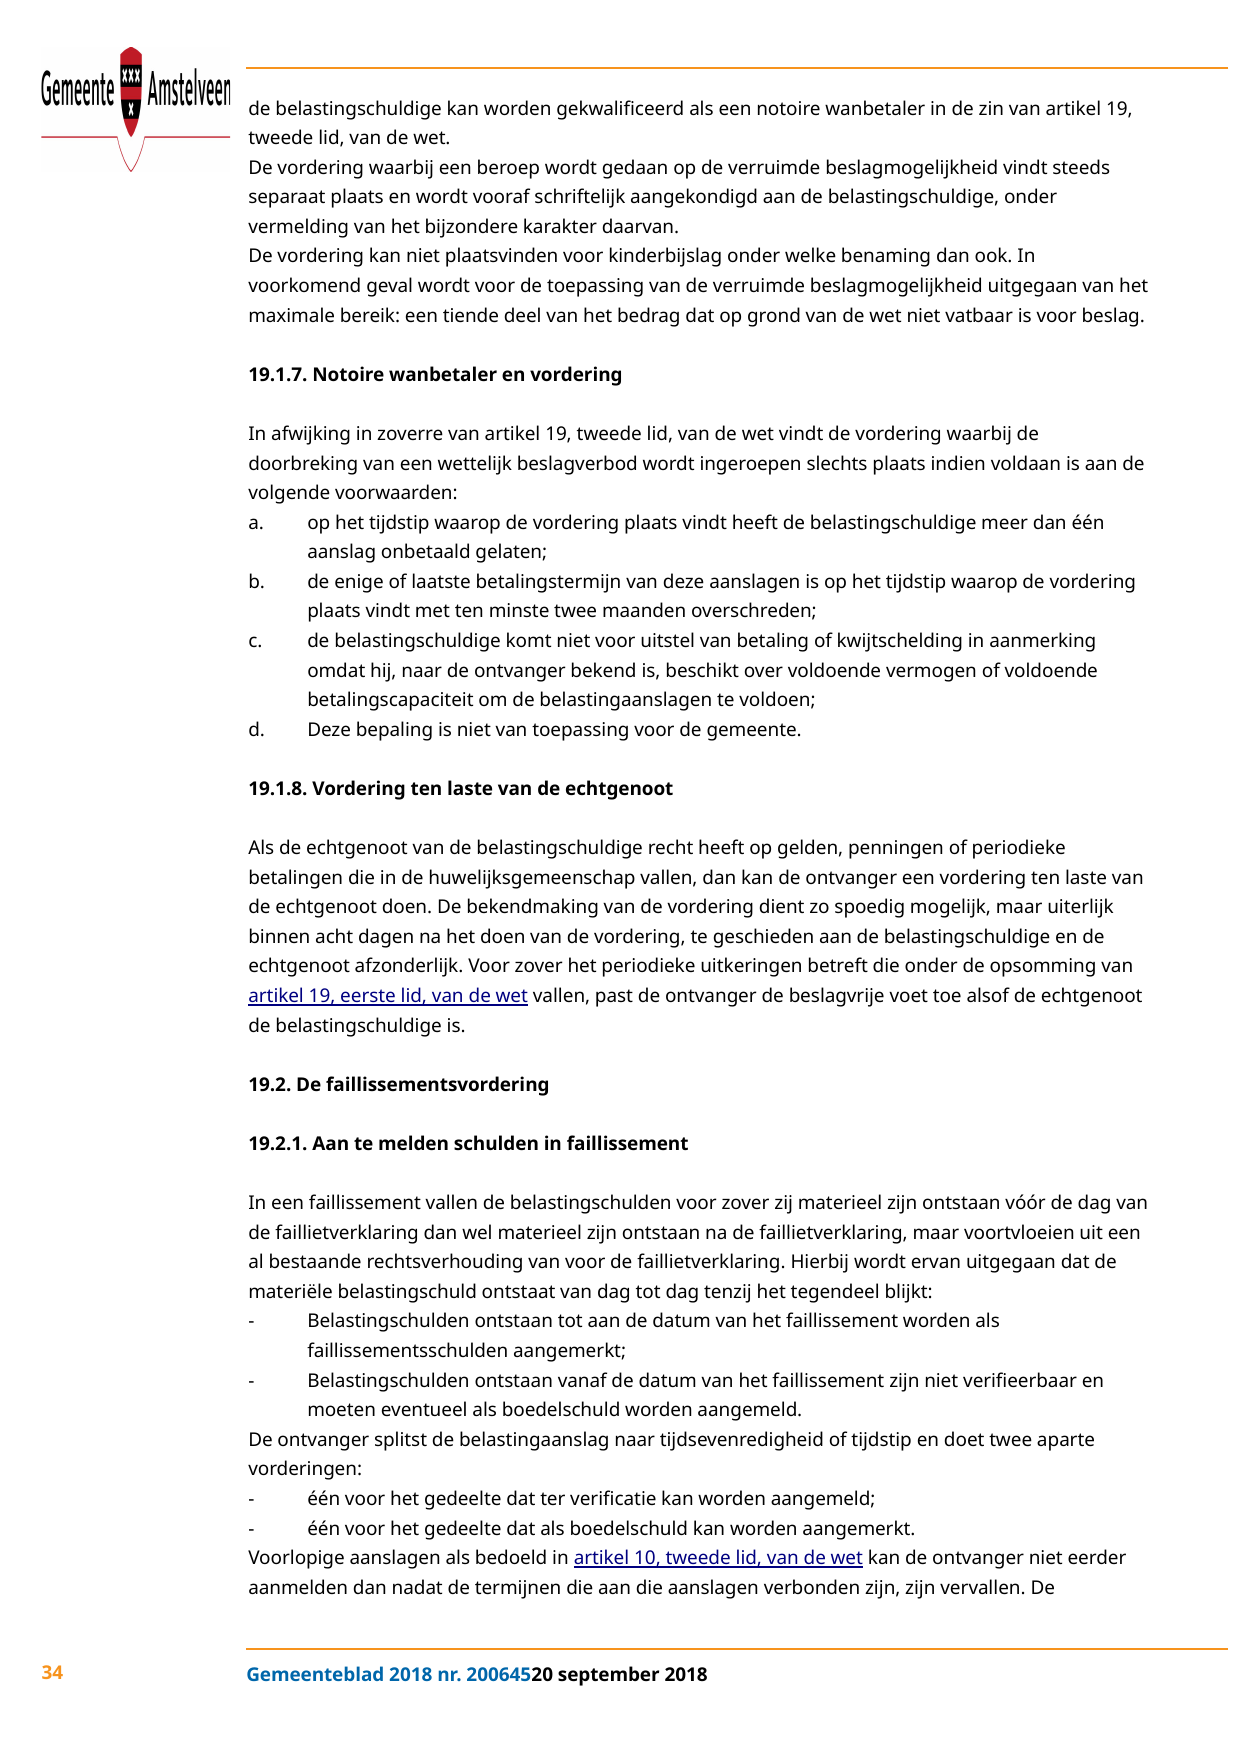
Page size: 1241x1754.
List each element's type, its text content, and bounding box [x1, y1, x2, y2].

text Als de echtgenoot van de belastingschuldige recht heeft op gelden, penningen of periodieke betalingen die in de huwelijksgemeenschap vallen, dan kan de ontvanger een vordering ten laste van de echtgenoot doen. De bekendmaking van de vordering dient zo spoedig mogelijk, maar uiterlijk binnen acht dagen na het doen van de vordering, te geschieden aan de belastingschuldige en de echtgenoot afzonderlijk. Voor zover het periodieke uitkeringen betreft die onder de opsomming van artikel 19, eerste lid, van de wet vallen, past de ontvanger de beslagvrije voet toe alsof de echtgenoot de belastingschuldige is. [248, 834, 1152, 1038]
text 19.2.1. Aan te melden schulden in faillissement [248, 1130, 1152, 1156]
text 19.2. De faillissementsvordering [248, 1071, 1152, 1097]
list Deze bepaling is niet van toepassing voor de gemeente. [248, 716, 1152, 742]
text In een faillissement vallen de belastingschulden voor zover zij materieel zijn ontstaan vóór de dag van de faillietverklaring dan wel materieel zijn ontstaan na de faillietverklaring, maar voortvloeien uit een al bestaande rechtsverhouding van voor de faillietverklaring. Hierbij wordt ervan uitgegaan dat de materiële belastingschuld ontstaat van dag tot dag tenzij het tegendeel blijkt: [248, 1189, 1152, 1304]
text In afwijking in zoverre van artikel 19, tweede lid, van de wet vindt de vordering waarbij de doorbreking van een wettelijk beslagverbod wordt ingeroepen slechts plaats indien voldaan is aan de volgende voorwaarden: [248, 420, 1152, 505]
text 19.1.8. Vordering ten laste van de echtgenoot [248, 775, 1152, 801]
text De ontvanger splitst de belastingaanslag naar tijdsevenredigheid of tijdstip en doet twee aparte vorderingen: [248, 1426, 1152, 1481]
text De vordering waarbij een beroep wordt gedaan op de verruimde beslagmogelijkheid vindt steeds separaat plaats en wordt vooraf schriftelijk aangekondigd aan de belastingschuldige, onder vermelding van het bijzondere karakter daarvan. [248, 154, 1152, 239]
text De vordering kan niet plaatsvinden voor kinderbijslag onder welke benaming dan ook. In voorkomend geval wordt voor de toepassing van de verruimde beslagmogelijkheid uitgegaan van het maximale bereik: een tiende deel van het bedrag dat op grond van de wet niet vatbaar is voor beslag. [248, 243, 1152, 328]
text 19.1.7. Notoire wanbetaler en vordering [248, 361, 1152, 387]
list Belastingschulden ontstaan vanaf de datum van het faillissement zijn niet verifieerbaar en moeten eventueel als boedelschuld worden aangemeld. [248, 1367, 1152, 1422]
list de belastingschuldige komt niet voor uitstel van betaling of kwijtschelding in aanmerking omdat hij, naar de ontvanger bekend is, beschikt over voldoende vermogen of voldoende betalingscapaciteit om de belastingaanslagen te voldoen; [248, 627, 1152, 712]
list één voor het gedeelte dat ter verificatie kan worden aangemeld; [248, 1485, 1152, 1511]
list de enige of laatste betalingstermijn van deze aanslagen is op het tijdstip waarop de vordering plaats vindt met ten minste twee maanden overschreden; [248, 568, 1152, 623]
text Voorlopige aanslagen als bedoeld in artikel 10, tweede lid, van de wet kan de ontvanger niet eerder aanmelden dan nadat de termijnen die aan die aanslagen verbonden zijn, zijn vervallen. De [248, 1544, 1152, 1600]
list op het tijdstip waarop de vordering plaats vindt heeft de belastingschuldige meer dan één aanslag onbetaald gelaten; [248, 509, 1152, 564]
list één voor het gedeelte dat als boedelschuld kan worden aangemerkt. [248, 1515, 1152, 1541]
text de belastingschuldige kan worden gekwalificeerd als een notoire wanbetaler in de zin van artikel 19, tweede lid, van de wet. [248, 95, 1152, 150]
list Belastingschulden ontstaan tot aan de datum van het faillissement worden als faillissementsschulden aangemerkt; [248, 1308, 1152, 1363]
picture [41, 47, 231, 172]
